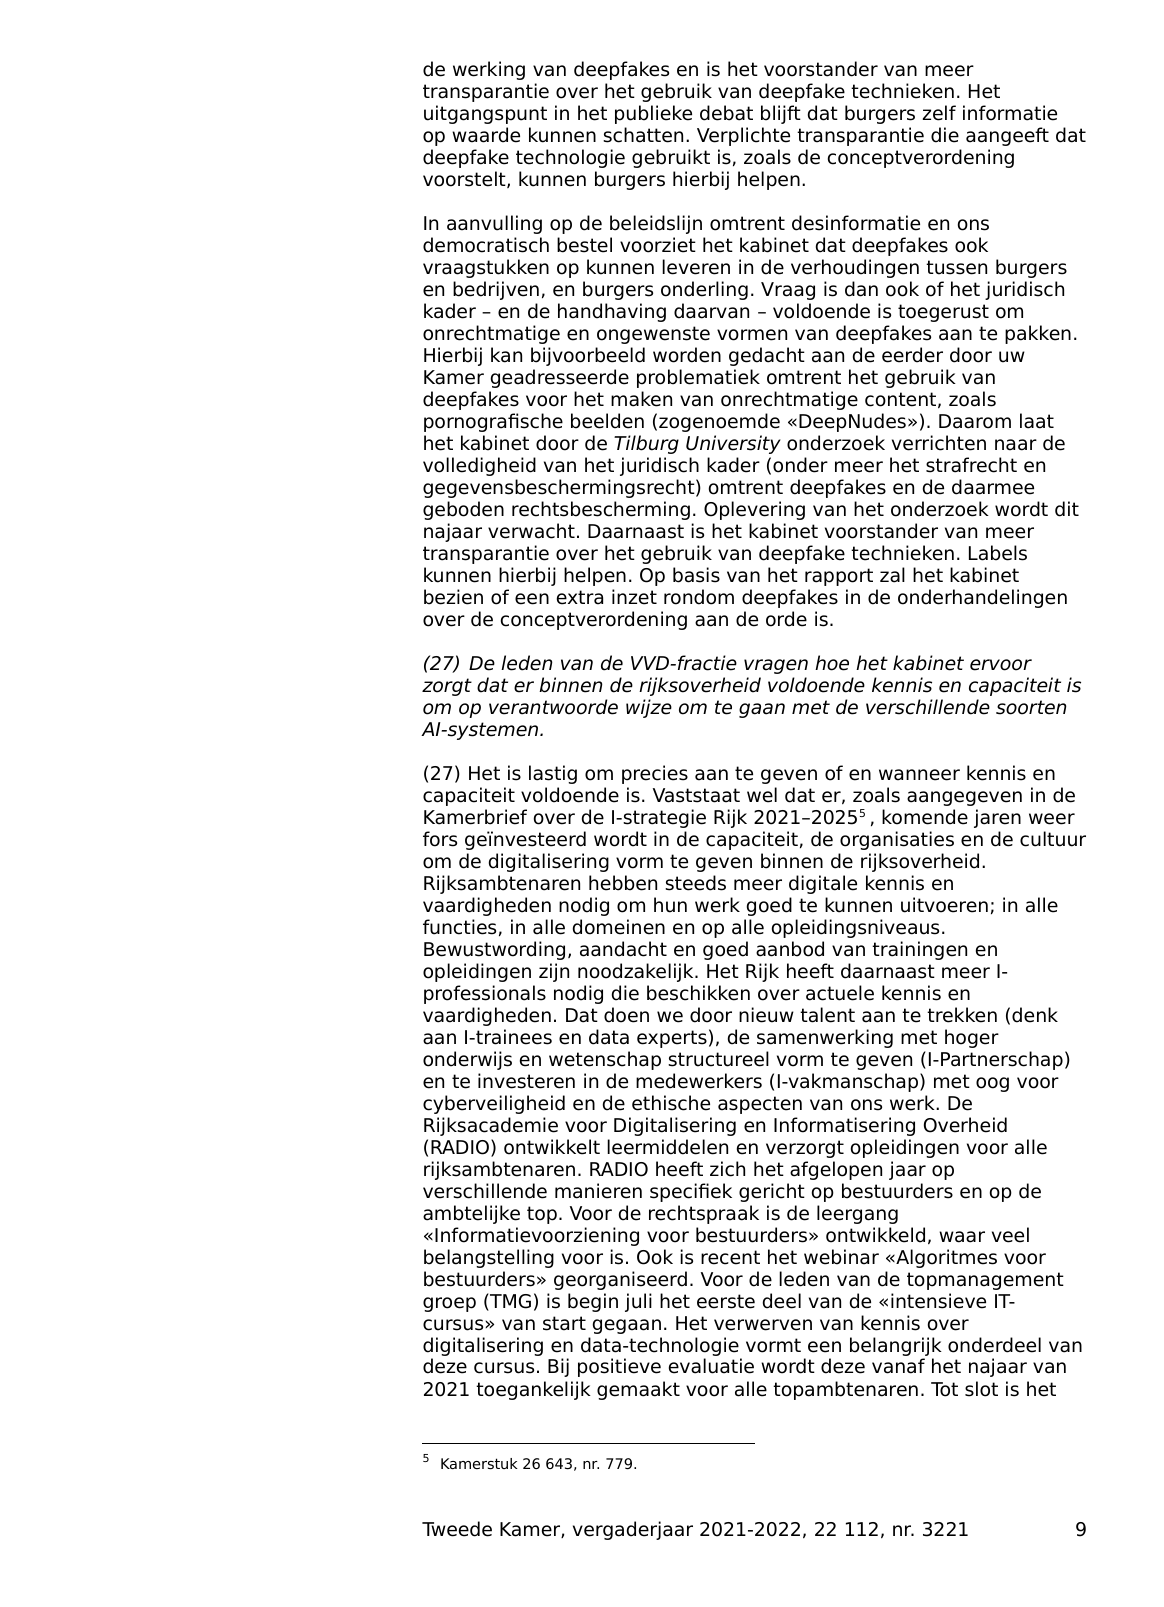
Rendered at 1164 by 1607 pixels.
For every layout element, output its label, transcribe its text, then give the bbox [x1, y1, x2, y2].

text (27) Het is lastig om precies aan te geven of en wanneer kennis en capaciteit voldoende is. Vaststaat wel dat er, zoals aangegeven in de Kamerbrief over de I-strategie Rijk 2021–2025, komende jaren weer fors geïnvesteerd wordt in de capaciteit, de organisaties en de cultuur om de digitalisering vorm te geven binnen de rijksoverheid. Rijksambtenaren hebben steeds meer digitale kennis en vaardigheden nodig om hun werk goed te kunnen uitvoeren; in alle functies, in alle domeinen en op alle opleidingsniveaus. Bewustwording, aandacht en goed aanbod van trainingen en opleidingen zijn noodzakelijk. Het Rijk heeft daarnaast meer I-professionals nodig die beschikken over actuele kennis en vaardigheden. Dat doen we door nieuw talent aan te trekken (denk aan I-trainees en data experts), de samenwerking met hoger onderwijs en wetenschap structureel vorm te geven (I-Partnerschap) en te investeren in de medewerkers (I-vakmanschap) met oog voor cyberveiligheid en de ethische aspecten van ons werk. De Rijksacademie voor Digitalisering en Informatisering Overheid (RADIO) ontwikkelt leermiddelen en verzorgt opleidingen voor alle rijksambtenaren. RADIO heeft zich het afgelopen jaar op verschillende manieren specifiek gericht op bestuurders en op de ambtelijke top. Voor de rechtspraak is de leergang «Informatievoorziening voor bestuurders» ontwikkeld, waar veel belangstelling voor is. Ook is recent het webinar «Algoritmes voor bestuurders» georganiseerd. Voor de leden van de topmanagement groep (TMG) is begin juli het eerste deel van de «intensieve IT-cursus» van start gegaan. Het verwerven van kennis over digitalisering en data-technologie vormt een belangrijk onderdeel van deze cursus. Bij positieve evaluatie wordt deze vanaf het najaar van 2021 toegankelijk gemaakt voor alle topambtenaren. Tot slot is het [422, 763, 1087, 1400]
text de werking van deepfakes en is het voorstander van meer transparantie over het gebruik van deepfake technieken. Het uitgangspunt in het publieke debat blijft dat burgers zelf informatie op waarde kunnen schatten. Verplichte transparantie die aangeeft dat deepfake technologie gebruikt is, zoals de conceptverordening voorstelt, kunnen burgers hierbij helpen. [422, 59, 1087, 191]
text In aanvulling op de beleidslijn omtrent desinformatie en ons democratisch bestel voorziet het kabinet dat deepfakes ook vraagstukken op kunnen leveren in de verhoudingen tussen burgers en bedrijven, en burgers onderling. Vraag is dan ook of het juridisch kader – en de handhaving daarvan – voldoende is toegerust om onrechtmatige en ongewenste vormen van deepfakes aan te pakken. Hierbij kan bijvoorbeeld worden gedacht aan de eerder door uw Kamer geadresseerde problematiek omtrent het gebruik van deepfakes voor het maken van onrechtmatige content, zoals pornografische beelden (zogenoemde «DeepNudes»). Daarom laat het kabinet door de Tilburg University onderzoek verrichten naar de volledigheid van het juridisch kader (onder meer het strafrecht en gegevensbeschermingsrecht) omtrent deepfakes en de daarmee geboden rechtsbescherming. Oplevering van het onderzoek wordt dit najaar verwacht. Daarnaast is het kabinet voorstander van meer transparantie over het gebruik van deepfake technieken. Labels kunnen hierbij helpen. Op basis van het rapport zal het kabinet bezien of een extra inzet rondom deepfakes in de onderhandelingen over de conceptverordening aan de orde is. [422, 213, 1087, 631]
text (27) De leden van de VVD-fractie vragen hoe het kabinet ervoor zorgt dat er binnen de rijksoverheid voldoende kennis en capaciteit is om op verantwoorde wijze om te gaan met de verschillende soorten AI-systemen. [422, 653, 1087, 741]
text Kamerstuk 26 643, nr. 779. [422, 1452, 1087, 1474]
